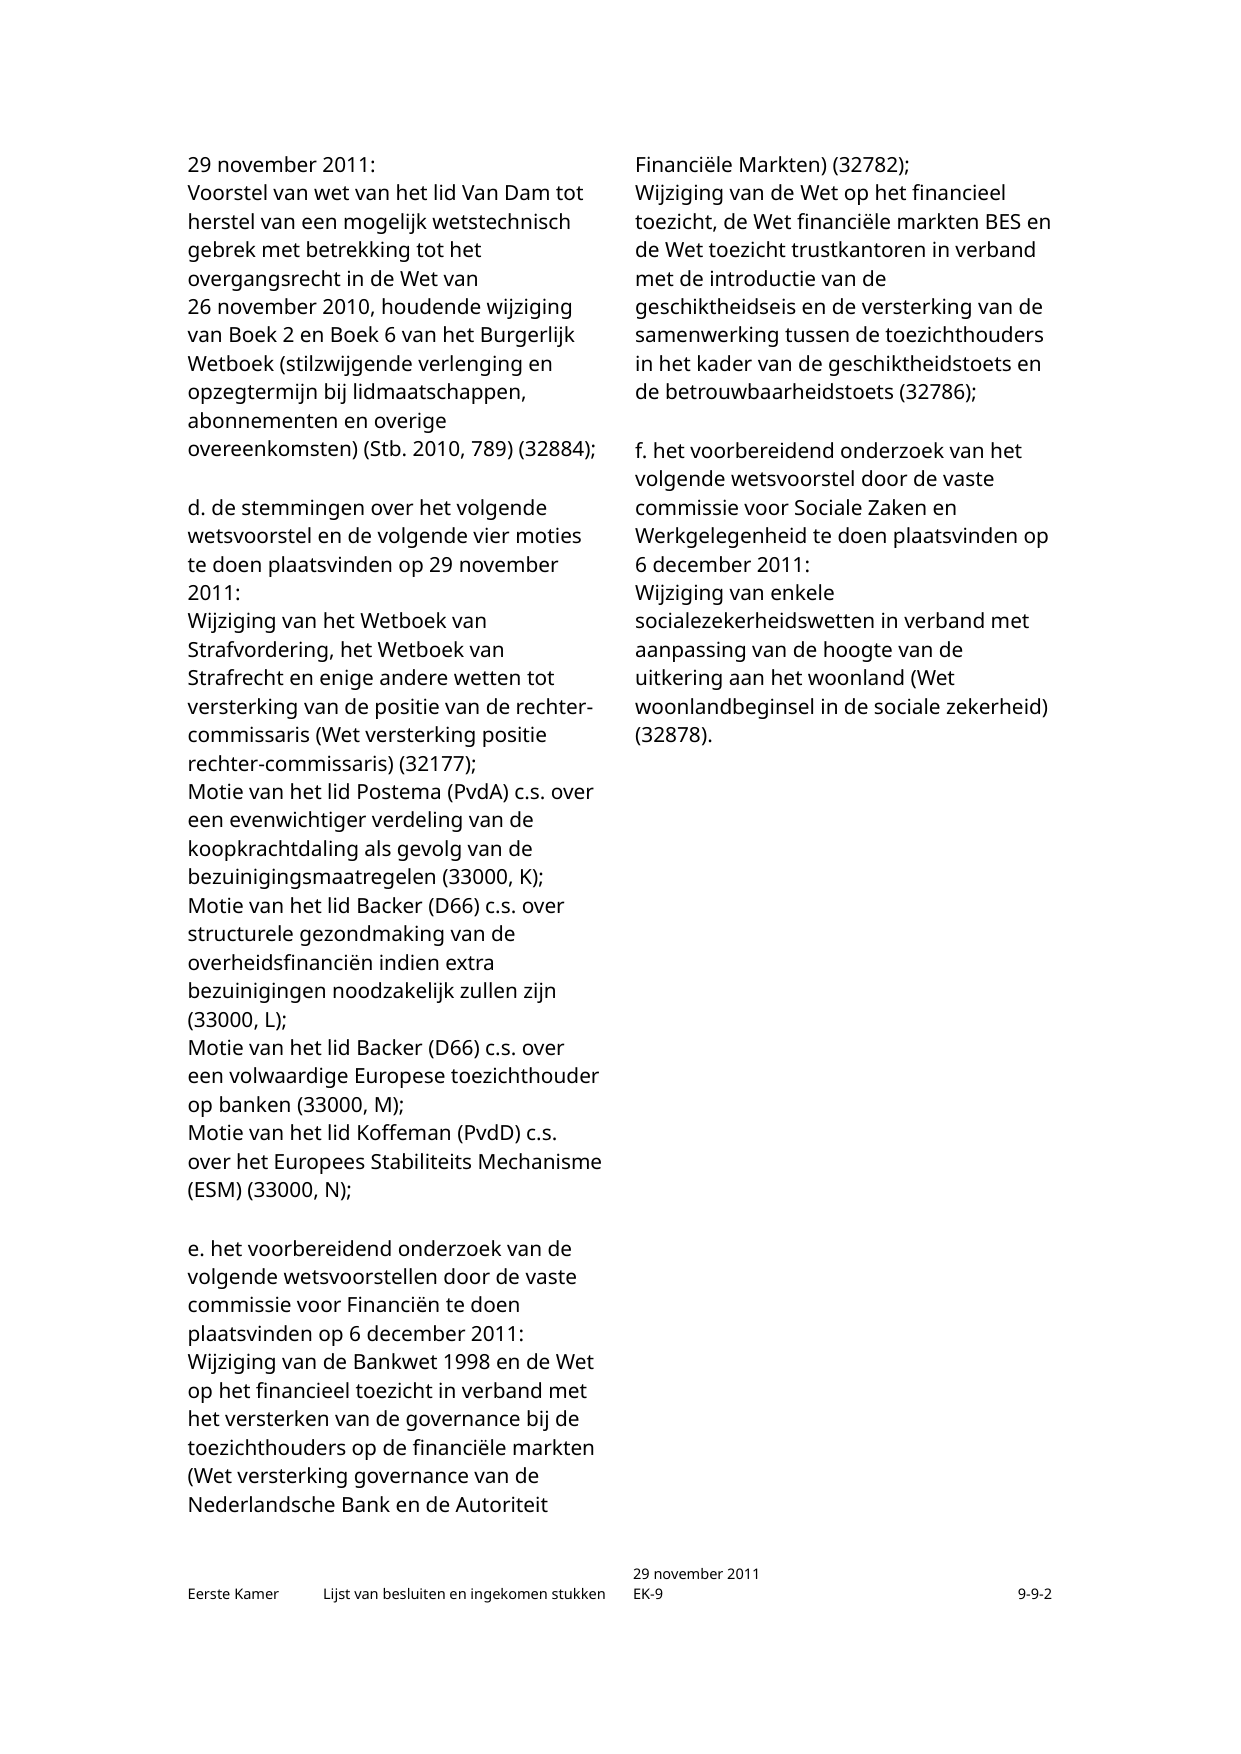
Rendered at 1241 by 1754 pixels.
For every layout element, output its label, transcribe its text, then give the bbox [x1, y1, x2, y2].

text 29 november 2011: [187, 150, 605, 178]
text Motie van het lid Koffeman (PvdD) c.s. over het Europees Stabiliteits Mechanisme (ESM) (33000, N); [187, 1118, 605, 1204]
text e. het voorbereidend onderzoek van de volgende wetsvoorstellen door de vaste commissie voor Financiën te doen plaatsvinden op 6 december 2011: [187, 1234, 605, 1347]
text f. het voorbereidend onderzoek van het volgende wetsvoorstel door de vaste commissie voor Sociale Zaken en Werkgelegenheid te doen plaatsvinden op 6 december 2011: [635, 436, 1053, 578]
text Wijziging van de Bankwet 1998 en de Wet op het financieel toezicht in verband met het versterken van de governance bij de toezichthouders op de financiële markten (Wet versterking governance van de Nederlandsche Bank en de Autoriteit [187, 1347, 605, 1518]
text Motie van het lid Backer (D66) c.s. over een volwaardige Europese toezichthouder op banken (33000, M); [187, 1033, 605, 1118]
text Voorstel van wet van het lid Van Dam tot herstel van een mogelijk wetstechnisch gebrek met betrekking tot het overgangsrecht in de Wet van 26 november 2010, houdende wijziging van Boek 2 en Boek 6 van het Burgerlijk Wetboek (stilzwijgende verlenging en opzegtermijn bij lidmaatschappen, abonnementen en overige overeenkomsten) (Stb. 2010, 789) (32884); [187, 178, 605, 463]
text Motie van het lid Postema (PvdA) c.s. over een evenwichtiger verdeling van de koopkrachtdaling als gevolg van de bezuinigingsmaatregelen (33000, K); [187, 777, 605, 891]
text Wijziging van enkele socialezekerheidswetten in verband met aanpassing van de hoogte van de uitkering aan het woonland (Wet woonlandbeginsel in de sociale zekerheid) (32878). [635, 578, 1053, 749]
text Motie van het lid Backer (D66) c.s. over structurele gezondmaking van de overheidsfinanciën indien extra bezuinigingen noodzakelijk zullen zijn (33000, L); [187, 891, 605, 1033]
text Wijziging van de Wet op het financieel toezicht, de Wet financiële markten BES en de Wet toezicht trustkantoren in verband met de introductie van de geschiktheidseis en de versterking van de samenwerking tussen de toezichthouders in het kader van de geschiktheidstoets en de betrouwbaarheidstoets (32786); [635, 178, 1053, 406]
text Wijziging van het Wetboek van Strafvordering, het Wetboek van Strafrecht en enige andere wetten tot versterking van de positie van de rechter-commissaris (Wet versterking positie rechter-commissaris) (32177); [187, 607, 605, 777]
text Financiële Markten) (32782); [635, 150, 1053, 178]
text d. de stemmingen over het volgende wetsvoorstel en de volgende vier moties te doen plaatsvinden op 29 november 2011: [187, 493, 605, 607]
